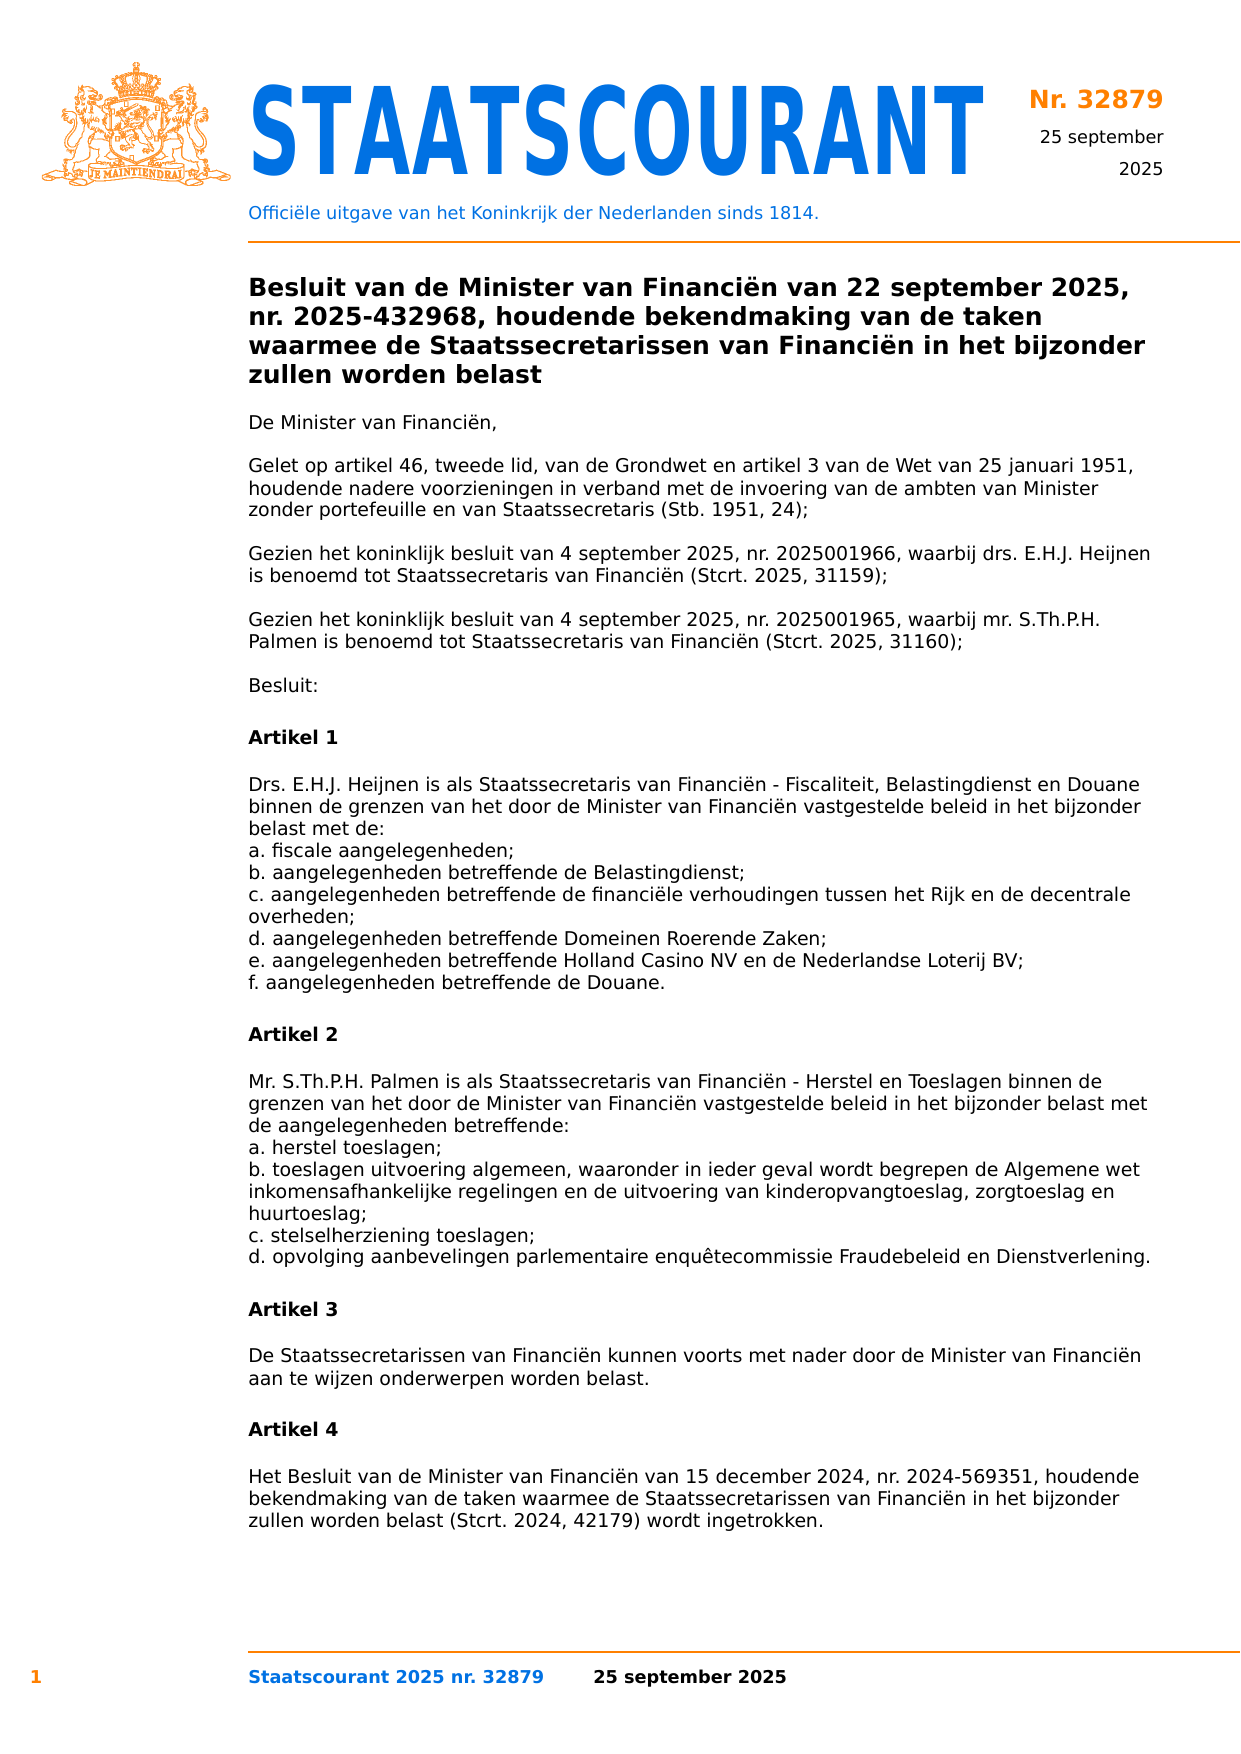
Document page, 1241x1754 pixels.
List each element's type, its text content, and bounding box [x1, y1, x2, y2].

text Drs. E.H.J. Heijnen is als Staatssecretaris van Financiën - Fiscaliteit, Belastingdienst en Douane binnen de grenzen van het door de Minister van Financiën vastgestelde beleid in het bijzonder belast met de: [248, 774, 1163, 840]
text Mr. S.Th.P.H. Palmen is als Staatssecretaris van Financiën - Herstel en Toeslagen binnen de grenzen van het door de Minister van Financiën vastgestelde beleid in het bijzonder belast met de aangelegenheden betreffende: [248, 1071, 1163, 1137]
text b. toeslagen uitvoering algemeen, waaronder in ieder geval wordt begrepen de Algemene wet inkomensafhankelijke regelingen en de uitvoering van kinderopvangtoeslag, zorgtoeslag en huurtoeslag; [248, 1158, 1163, 1224]
table_cell 2025 [998, 153, 1240, 203]
subtitle Artikel 3 [248, 1298, 1163, 1320]
text c. stelselherziening toeslagen; [248, 1224, 1163, 1246]
table_header Nr. 32879 [998, 62, 1240, 121]
subtitle Artikel 1 [248, 727, 1163, 749]
text d. aangelegenheden betreffende Domeinen Roerende Zaken; [248, 928, 1163, 950]
text De Staatssecretarissen van Financiën kunnen voorts met nader door de Minister van Financiën aan te wijzen onderwerpen worden belast. [248, 1345, 1163, 1389]
text De Minister van Financiën, [248, 412, 1163, 433]
text e. aangelegenheden betreffende Holland Casino NV en de Nederlandse Loterij BV; [248, 950, 1163, 972]
text c. aangelegenheden betreffende de financiële verhoudingen tussen het Rijk en de decentrale overheden; [248, 884, 1163, 928]
subtitle Besluit van de Minister van Financiën van 22 september 2025, nr. 2025-432968, houdende bekendmaking van de taken waarmee de Staatssecretarissen van Financiën in het bijzonder zullen worden belast [248, 273, 1163, 390]
table_header STAATSCOURANT [248, 62, 998, 203]
text f. aangelegenheden betreffende de Douane. [248, 972, 1163, 994]
text Het Besluit van de Minister van Financiën van 15 december 2024, nr. 2024-569351, houdende bekendmaking van de taken waarmee de Staatssecretarissen van Financiën in het bijzonder zullen worden belast (Stcrt. 2024, 42179) wordt ingetrokken. [248, 1466, 1163, 1532]
table_cell 25 september [998, 121, 1240, 153]
text a. herstel toeslagen; [248, 1137, 1163, 1158]
table_header [25, 62, 248, 241]
text Gezien het koninklijk besluit van 4 september 2025, nr. 2025001966, waarbij drs. E.H.J. Heijnen is benoemd tot Staatssecretaris van Financiën (Stcrt. 2025, 31159); [248, 543, 1163, 587]
table_cell Officiële uitgave van het Koninkrijk der Nederlanden sinds 1814. [248, 203, 1240, 241]
text a. fiscale aangelegenheden; [248, 840, 1163, 862]
text Gezien het koninklijk besluit van 4 september 2025, nr. 2025001965, waarbij mr. S.Th.P.H. Palmen is benoemd tot Staatssecretaris van Financiën (Stcrt. 2025, 31160); [248, 609, 1163, 653]
text Gelet op artikel 46, tweede lid, van de Grondwet en artikel 3 van de Wet van 25 januari 1951, houdende nadere voorzieningen in verband met de invoering van de ambten van Minister zonder portefeuille en van Staatssecretaris (Stb. 1951, 24); [248, 455, 1163, 521]
text b. aangelegenheden betreffende de Belastingdienst; [248, 862, 1163, 884]
picture [41, 62, 231, 186]
text d. opvolging aanbevelingen parlementaire enquêtecommissie Fraudebeleid en Dienstverlening. [248, 1246, 1163, 1268]
subtitle Artikel 4 [248, 1419, 1163, 1441]
text Besluit: [248, 675, 1163, 697]
subtitle Artikel 2 [248, 1024, 1163, 1046]
